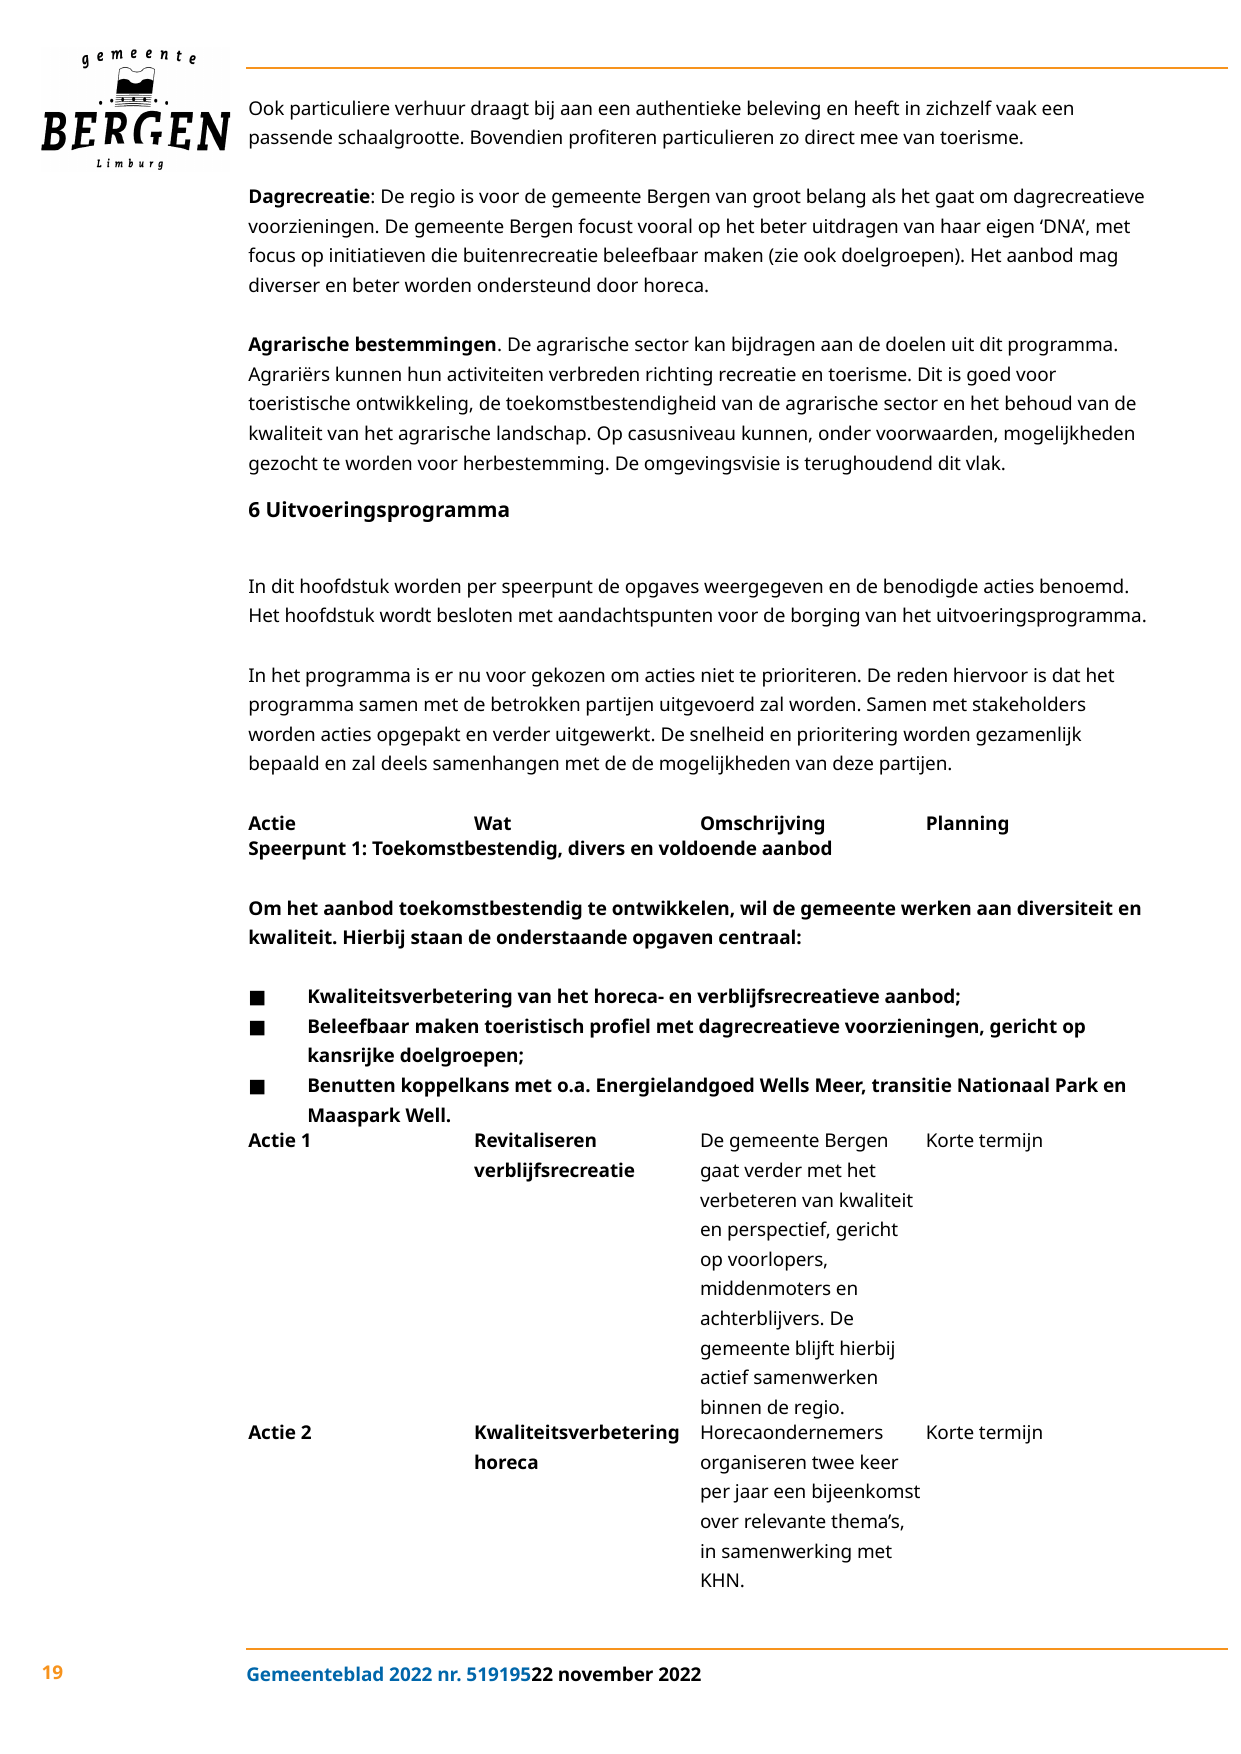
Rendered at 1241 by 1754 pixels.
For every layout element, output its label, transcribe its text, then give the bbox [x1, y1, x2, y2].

table_header Wat [474, 810, 700, 836]
text Agrarische bestemmingen. De agrarische sector kan bijdragen aan de doelen uit dit programma. Agrariërs kunnen hun activiteiten verbreden richting recreatie en toerisme. Dit is goed voor toeristische ontwikkeling, de toekomstbestendigheid van de agrarische sector en het behoud van de kwaliteit van het agrarische landschap. Op casusniveau kunnen, onder voorwaarden, mogelijkheden gezocht te worden voor herbestemming. De omgevingsvisie is terughoudend dit vlak. [248, 331, 1152, 476]
table_cell Kwaliteitsverbetering horeca [474, 1420, 700, 1593]
text In het programma is er nu voor gekozen om acties niet te prioriteren. De reden hiervoor is dat het programma samen met de betrokken partijen uitgevoerd zal worden. Samen met stakeholders worden acties opgepakt en verder uitgewerkt. De snelheid en prioritering worden gezamenlijk bepaald en zal deels samenhangen met de de mogelijkheden van deze partijen. [248, 662, 1152, 776]
table_cell Horecaondernemers organiseren twee keer per jaar een bijeenkomst over relevante thema’s, in samenwerking met KHN. [700, 1420, 926, 1593]
table_cell Actie 1 [248, 1128, 474, 1419]
table_cell Korte termijn [926, 1420, 1152, 1593]
picture [41, 47, 231, 172]
table_cell Revitaliseren verblijfsrecreatie [474, 1128, 700, 1419]
text Ook particuliere verhuur draagt bij aan een authentieke beleving en heeft in zichzelf vaak een passende schaalgrootte. Bovendien profiteren particulieren zo direct mee van toerisme. [248, 95, 1152, 150]
text 6 Uitvoeringsprogramma [248, 495, 1152, 524]
text Dagrecreatie: De regio is voor de gemeente Bergen van groot belang als het gaat om dagrecreatieve voorzieningen. De gemeente Bergen focust vooral op het beter uitdragen van haar eigen ‘DNA’, met focus op initiatieven die buitenrecreatie beleefbaar maken (zie ook doelgroepen). Het aanbod mag diverser en beter worden ondersteund door horeca. [248, 183, 1152, 298]
text In dit hoofdstuk worden per speerpunt de opgaves weergegeven en de benodigde acties benoemd. Het hoofdstuk wordt besloten met aandachtspunten voor de borging van het uitvoeringsprogramma. [248, 573, 1152, 628]
table_cell Speerpunt 1: Toekomstbestendig, divers en voldoende aanbod Om het aanbod toekomstbestendig te ontwikkelen, wil de gemeente werken aan diversiteit en kwaliteit. Hierbij staan de onderstaande opgaven centraal: Kwaliteitsverbetering van het horeca- en verblijfsrecreatieve aanbod; Beleefbaar maken toeristisch profiel met dagrecreatieve voorzieningen, gericht op kansrijke doelgroepen; Benutten koppelkans met o.a. Energielandgoed Wells Meer, transitie Nationaal Park en Maaspark Well. [248, 836, 1152, 1128]
table_header Omschrijving [700, 810, 926, 836]
table_header Planning [926, 810, 1152, 836]
table_cell Actie 2 [248, 1420, 474, 1593]
table_cell De gemeente Bergen gaat verder met het verbeteren van kwaliteit en perspectief, gericht op voorlopers, middenmoters en achterblijvers. De gemeente blijft hierbij actief samenwerken binnen de regio. [700, 1128, 926, 1419]
table_cell Korte termijn [926, 1128, 1152, 1419]
table_header Actie [248, 810, 474, 836]
